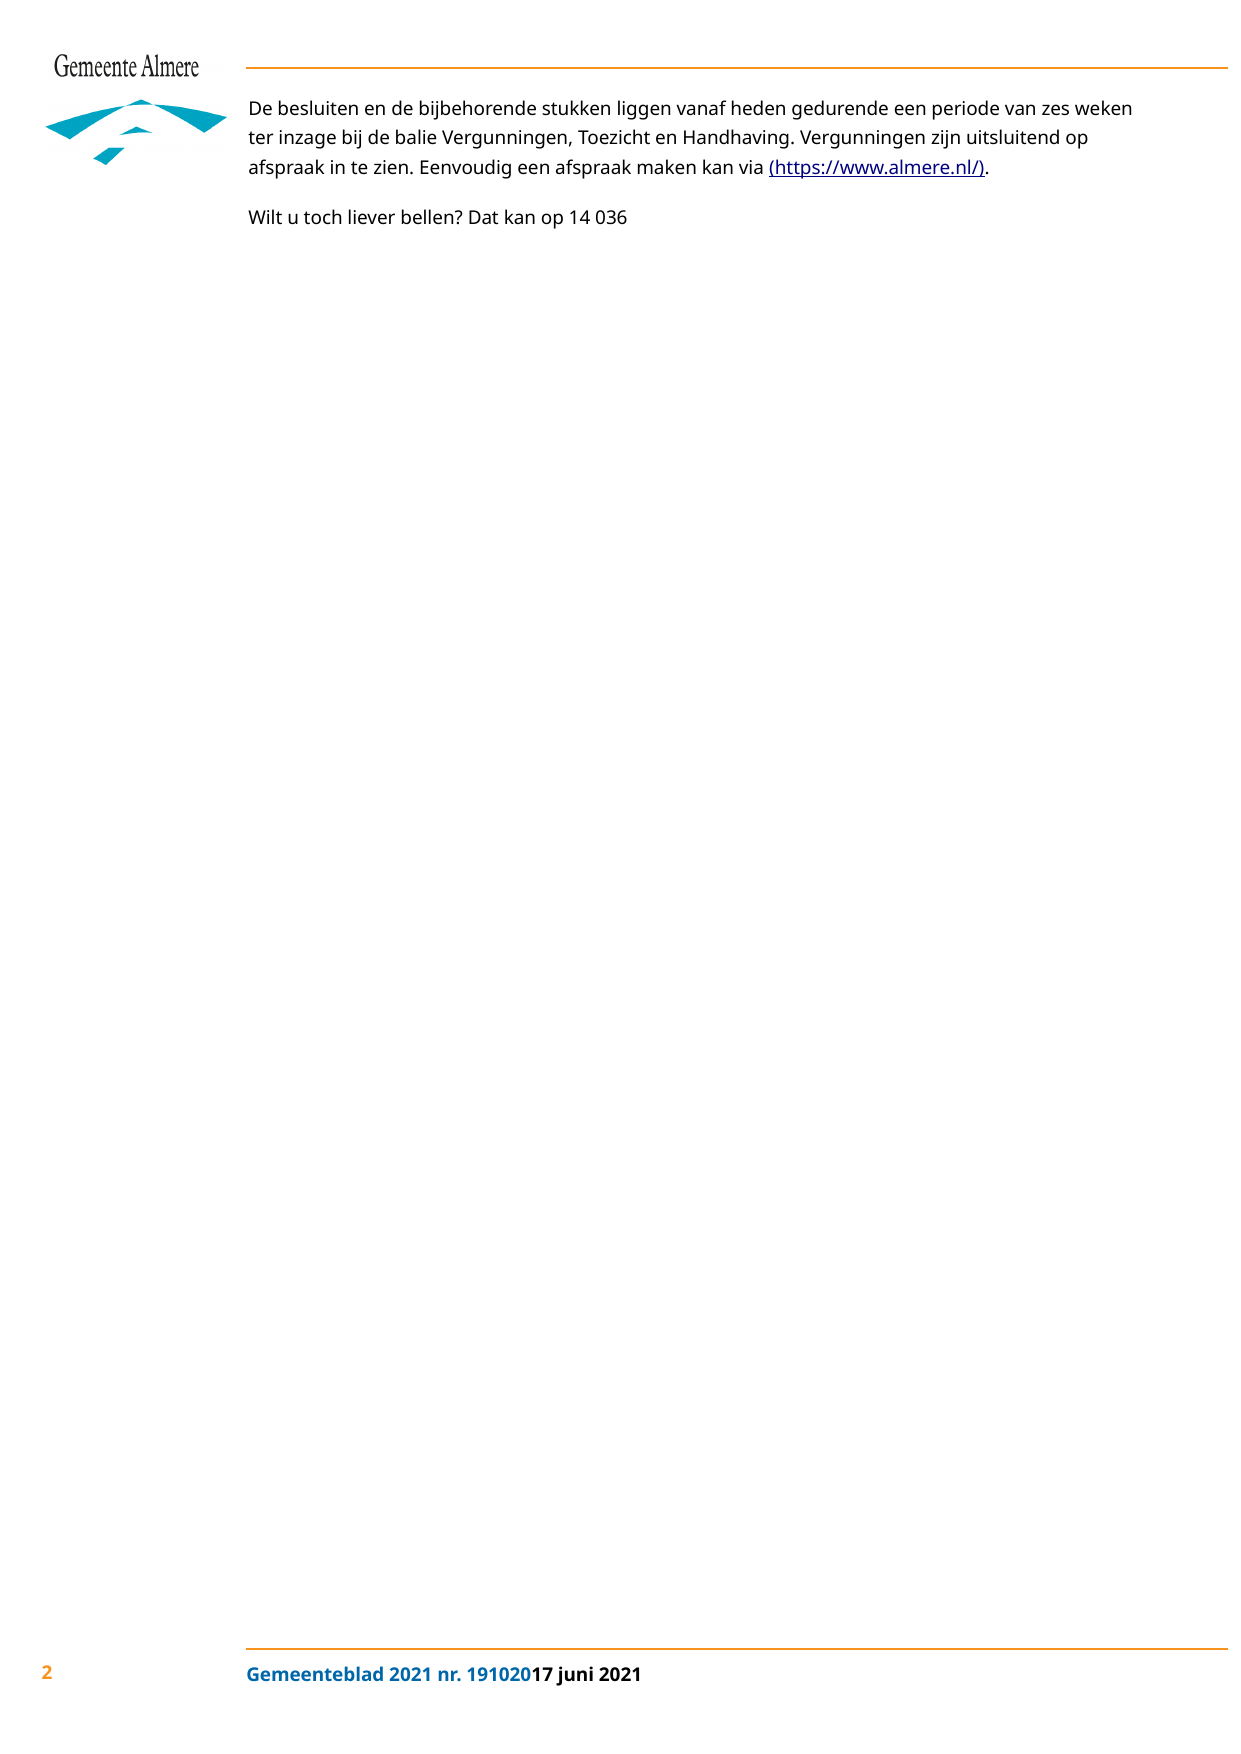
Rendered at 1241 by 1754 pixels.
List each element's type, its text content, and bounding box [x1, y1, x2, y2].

text De besluiten en de bijbehorende stukken liggen vanaf heden gedurende een periode van zes weken ter inzage bij de balie Vergunningen, Toezicht en Handhaving. Vergunningen zijn uitsluitend op afspraak in te zien. Eenvoudig een afspraak maken kan via (https://www.almere.nl/). [248, 95, 1152, 180]
picture [41, 47, 231, 172]
text Wilt u toch liever bellen? Dat kan op 14 036 [248, 204, 1152, 230]
